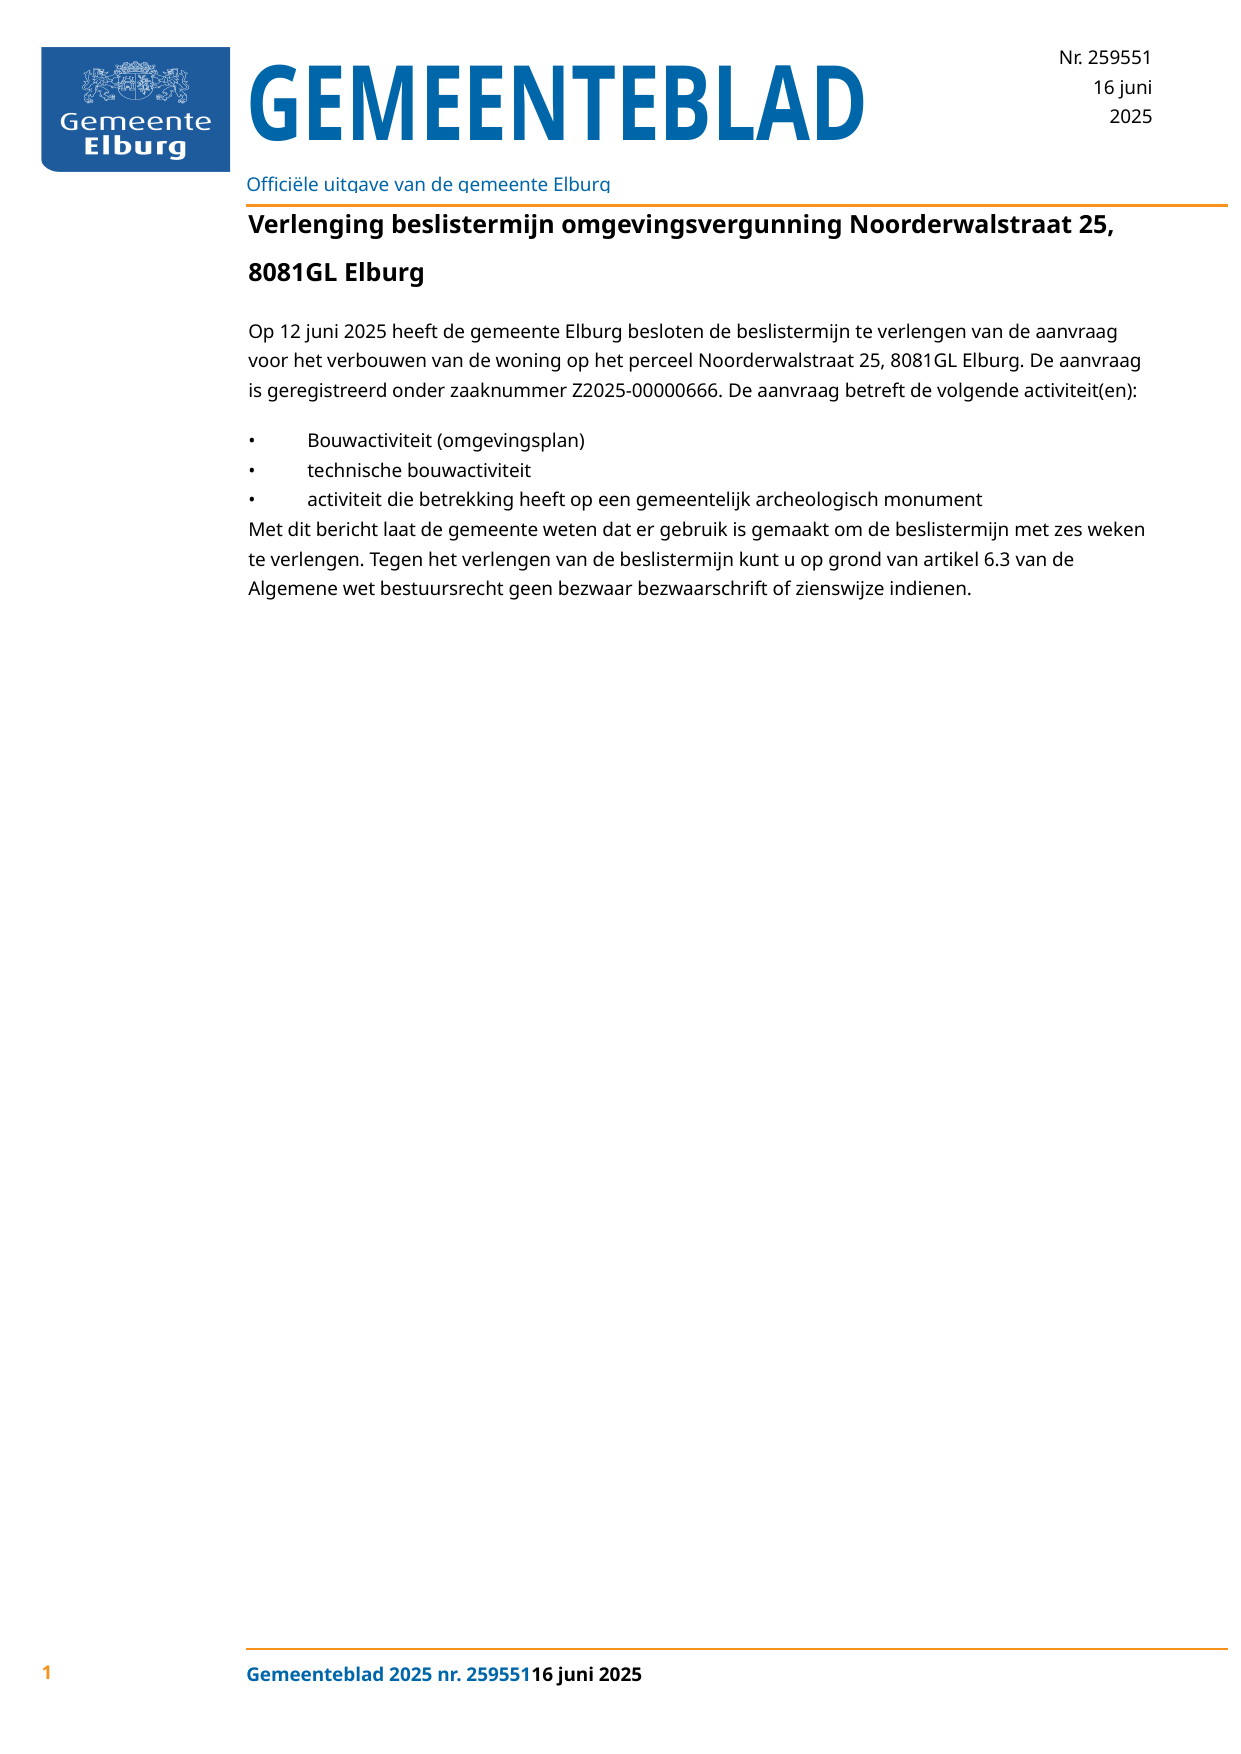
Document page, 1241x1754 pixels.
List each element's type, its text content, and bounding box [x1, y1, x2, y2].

list technische bouwactiviteit [248, 457, 1152, 483]
text Verlenging beslistermijn omgevingsvergunning Noorderwalstraat 25, 8081GL Elburg [248, 207, 1152, 288]
text Met dit bericht laat de gemeente weten dat er gebruik is gemaakt om de beslistermijn met zes weken te verlengen. Tegen het verlengen van de beslistermijn kunt u op grond van artikel 6.3 van de Algemene wet bestuursrecht geen bezwaar bezwaarschrift of zienswijze indienen. [248, 516, 1152, 601]
list Bouwactiviteit (omgevingsplan) [248, 427, 1152, 453]
picture [41, 47, 231, 172]
text Op 12 juni 2025 heeft de gemeente Elburg besloten de beslistermijn te verlengen van de aanvraag voor het verbouwen van de woning op het perceel Noorderwalstraat 25, 8081GL Elburg. De aanvraag is geregistreerd onder zaaknummer Z2025-00000666. De aanvraag betreft de volgende activiteit(en): [248, 318, 1152, 403]
list activiteit die betrekking heeft op een gemeentelijk archeologisch monument [248, 487, 1152, 512]
